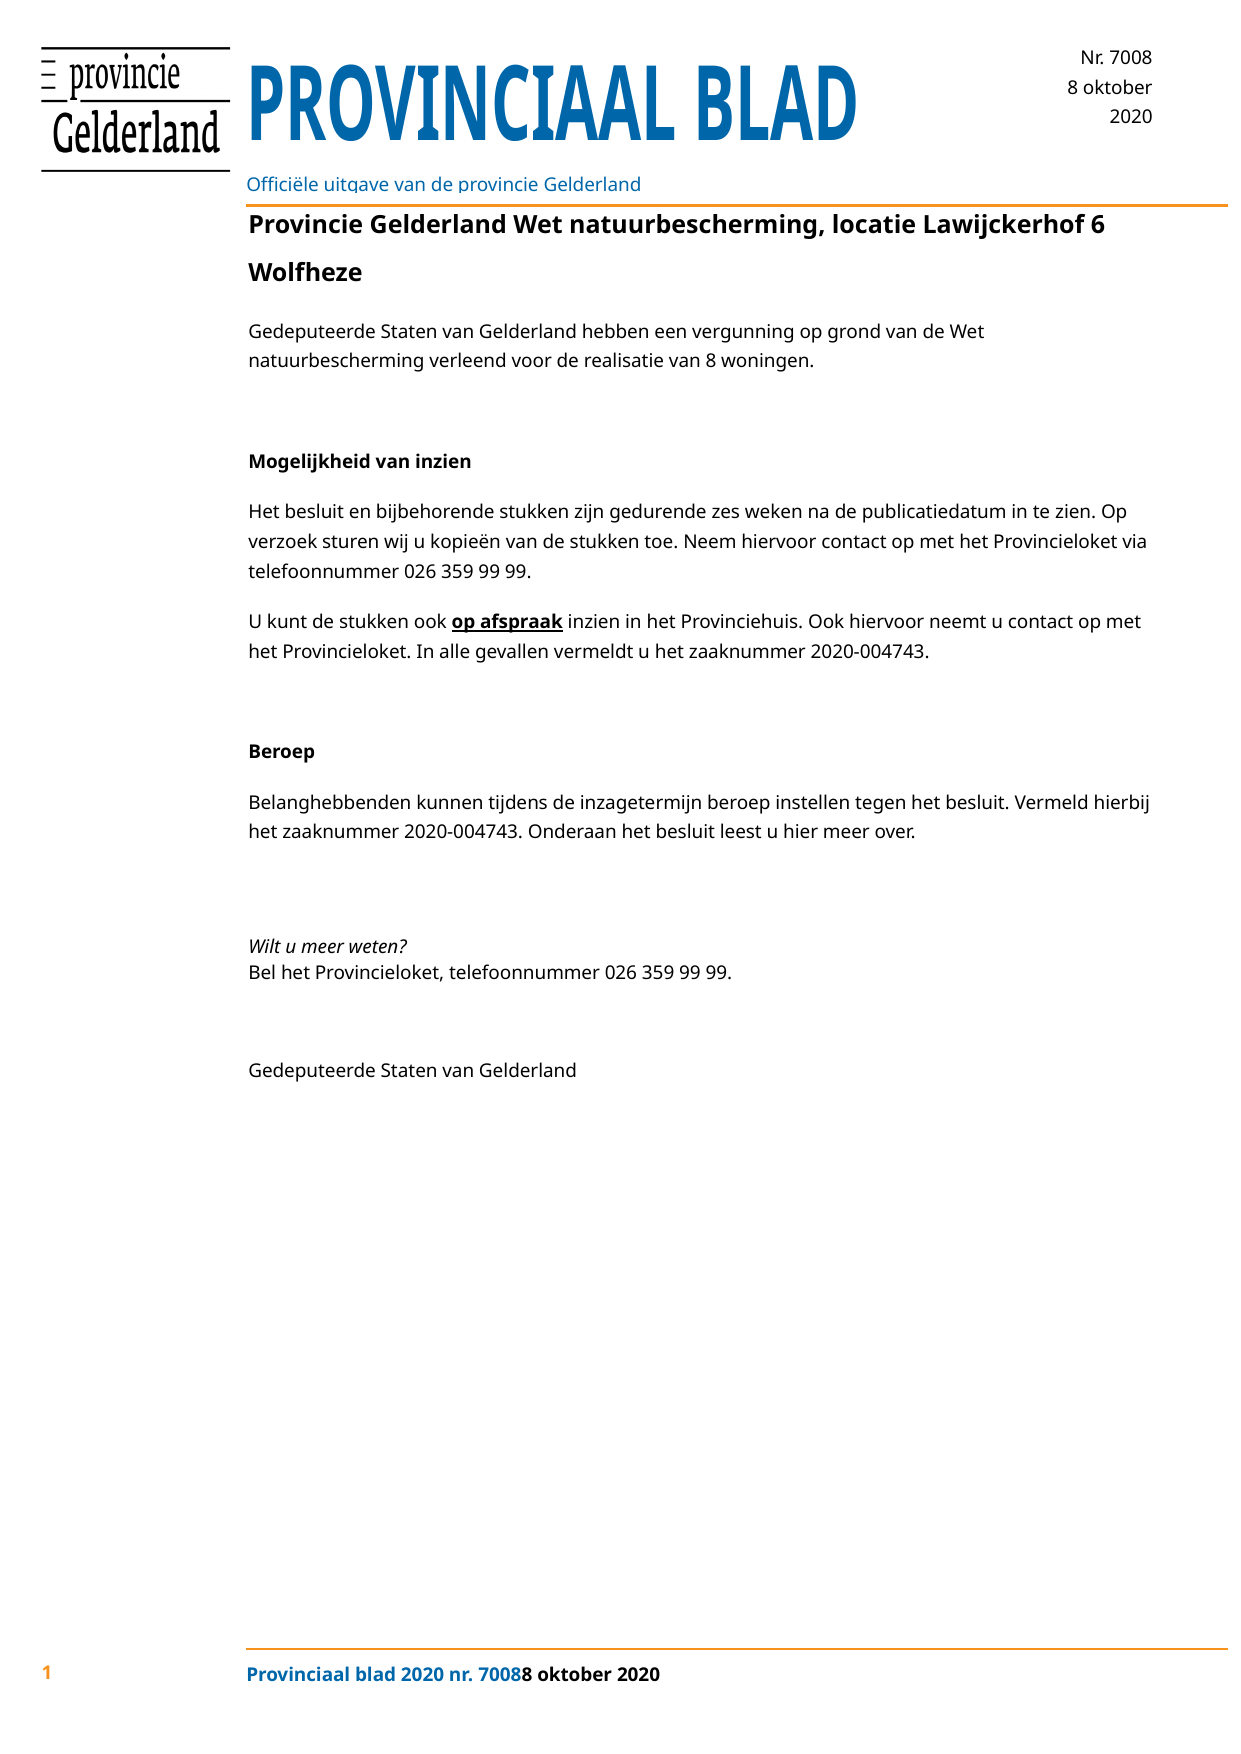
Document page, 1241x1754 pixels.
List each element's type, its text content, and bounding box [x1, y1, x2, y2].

text Wilt u meer weten? [248, 933, 1152, 959]
text Belanghebbenden kunnen tijdens de inzagetermijn beroep instellen tegen het besluit. Vermeld hierbij het zaaknummer 2020-004743. Onderaan het besluit leest u hier meer over. [248, 789, 1152, 844]
picture [41, 47, 231, 172]
text Mogelijkheid van inzien [248, 448, 1152, 474]
text Provincie Gelderland Wet natuurbescherming, locatie Lawijckerhof 6 Wolfheze [248, 207, 1152, 288]
text Het besluit en bijbehorende stukken zijn gedurende zes weken na de publicatiedatum in te zien. Op verzoek sturen wij u kopieën van de stukken toe. Neem hiervoor contact op met het Provincieloket via telefoonnummer 026 359 99 99. [248, 499, 1152, 584]
text Gedeputeerde Staten van Gelderland hebben een vergunning op grond van de Wet natuurbescherming verleend voor de realisatie van 8 woningen. [248, 318, 1152, 373]
text Gedeputeerde Staten van Gelderland [248, 1057, 1152, 1083]
text Bel het Provincieloket, telefoonnummer 026 359 99 99. [248, 959, 1152, 984]
text Beroep [248, 739, 1152, 764]
text U kunt de stukken ook op afspraak inzien in het Provinciehuis. Ook hiervoor neemt u contact op met het Provincieloket. In alle gevallen vermeldt u het zaaknummer 2020-004743. [248, 608, 1152, 664]
